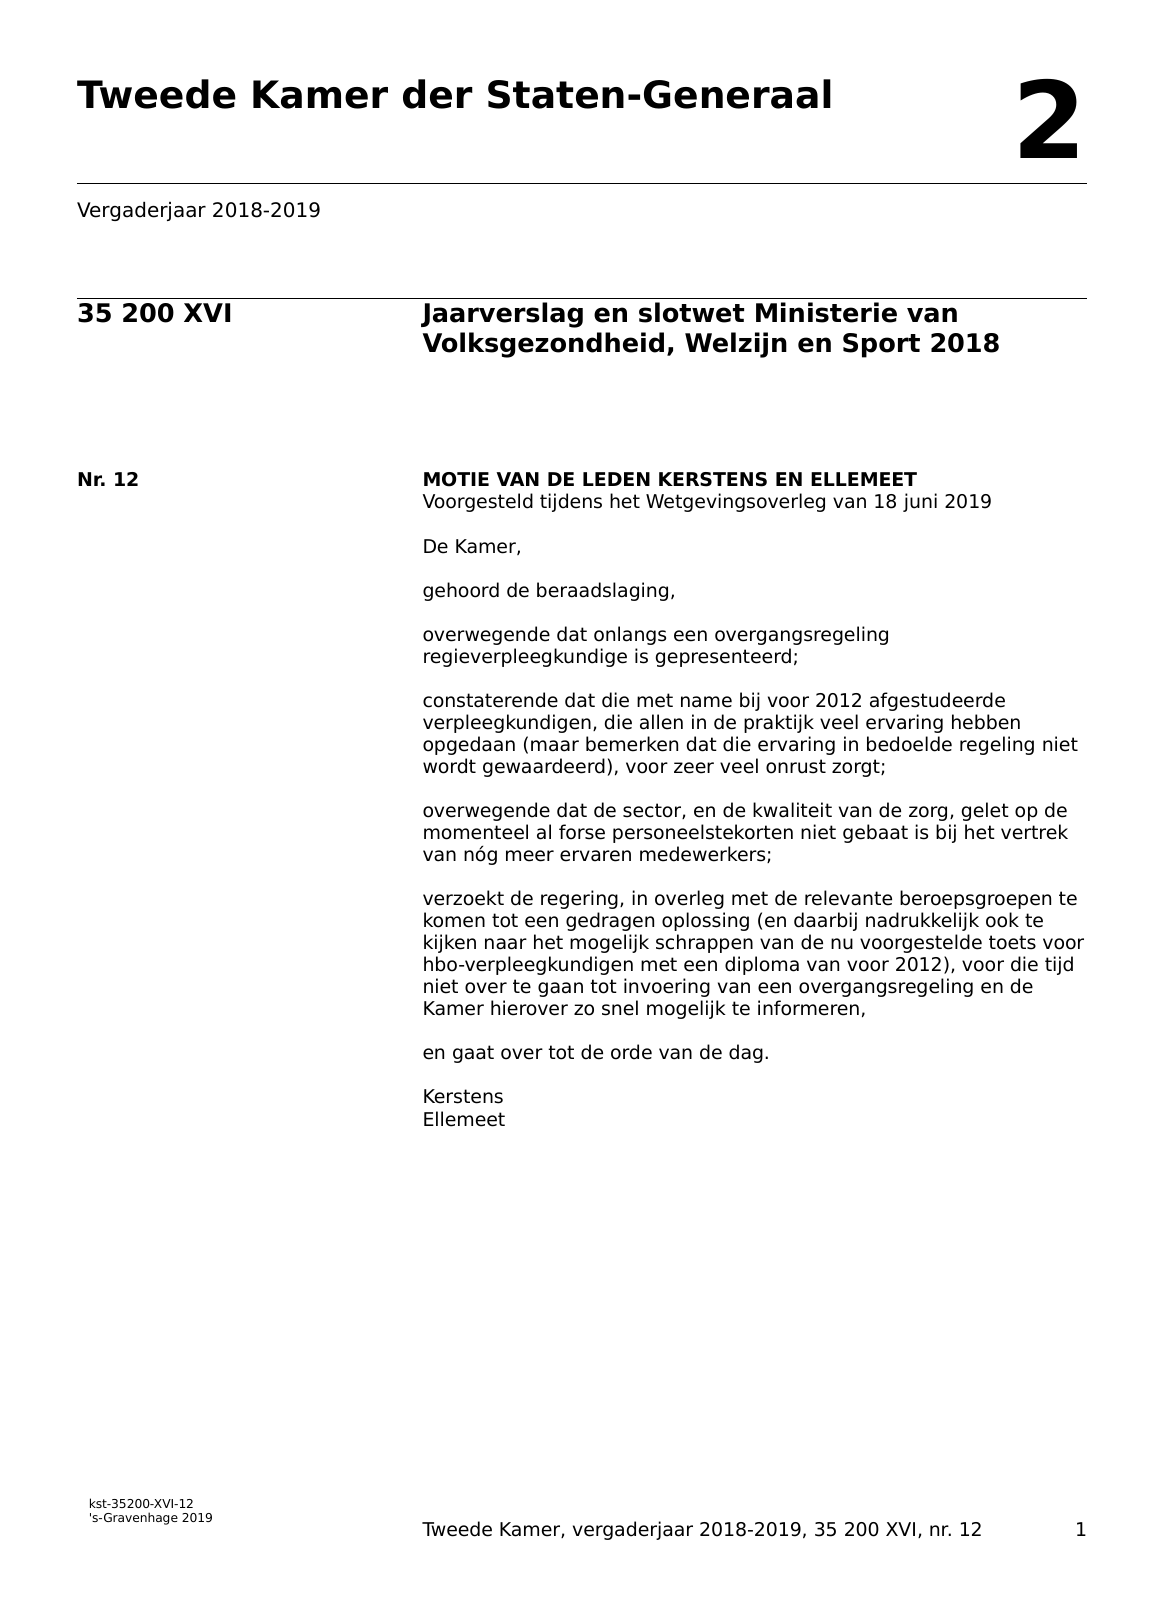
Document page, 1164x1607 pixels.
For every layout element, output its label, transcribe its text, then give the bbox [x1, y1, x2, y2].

text overwegende dat de sector, en de kwaliteit van de zorg, gelet op de momenteel al forse personeelstekorten niet gebaat is bij het vertrek van nóg meer ervaren medewerkers; [422, 800, 1087, 866]
text Kerstens [422, 1086, 1087, 1108]
text verzoekt de regering, in overleg met de relevante beroepsgroepen te komen tot een gedragen oplossing (en daarbij nadrukkelijk ook te kijken naar het mogelijk schrappen van de nu voorgestelde toets voor hbo-verpleegkundigen met een diploma van voor 2012), voor die tijd niet over te gaan tot invoering van een overgangsregeling en de Kamer hierover zo snel mogelijk te informeren, [422, 888, 1087, 1020]
text kst-35200-XVI-12 [88, 1497, 323, 1511]
text en gaat over tot de orde van de dag. [422, 1042, 1087, 1064]
subtitle 35 200 XVI Jaarverslag en slotwet Ministerie van Volksgezondheid, Welzijn en Sport 2018 [77, 299, 1087, 358]
subtitle Nr. 12 MOTIE VAN DE LEDEN KERSTENS EN ELLEMEET [77, 469, 1087, 491]
text De Kamer, [422, 536, 1087, 557]
text Ellemeet [422, 1108, 1087, 1130]
table_header 2 [886, 59, 1087, 183]
text gehoord de beraadslaging, [422, 580, 1087, 602]
table_header Tweede Kamer der Staten-Generaal [77, 59, 886, 183]
text Voorgesteld tijdens het Wetgevingsoverleg van 18 juni 2019 [422, 491, 1087, 513]
text 's-Gravenhage 2019 [88, 1511, 323, 1525]
text overwegende dat onlangs een overgangsregeling regieverpleegkundige is gepresenteerd; [422, 624, 1087, 668]
table_cell Vergaderjaar 2018-2019 [77, 184, 1087, 298]
text constaterende dat die met name bij voor 2012 afgestudeerde verpleegkundigen, die allen in de praktijk veel ervaring hebben opgedaan (maar bemerken dat die ervaring in bedoelde regeling niet wordt gewaardeerd), voor zeer veel onrust zorgt; [422, 690, 1087, 778]
